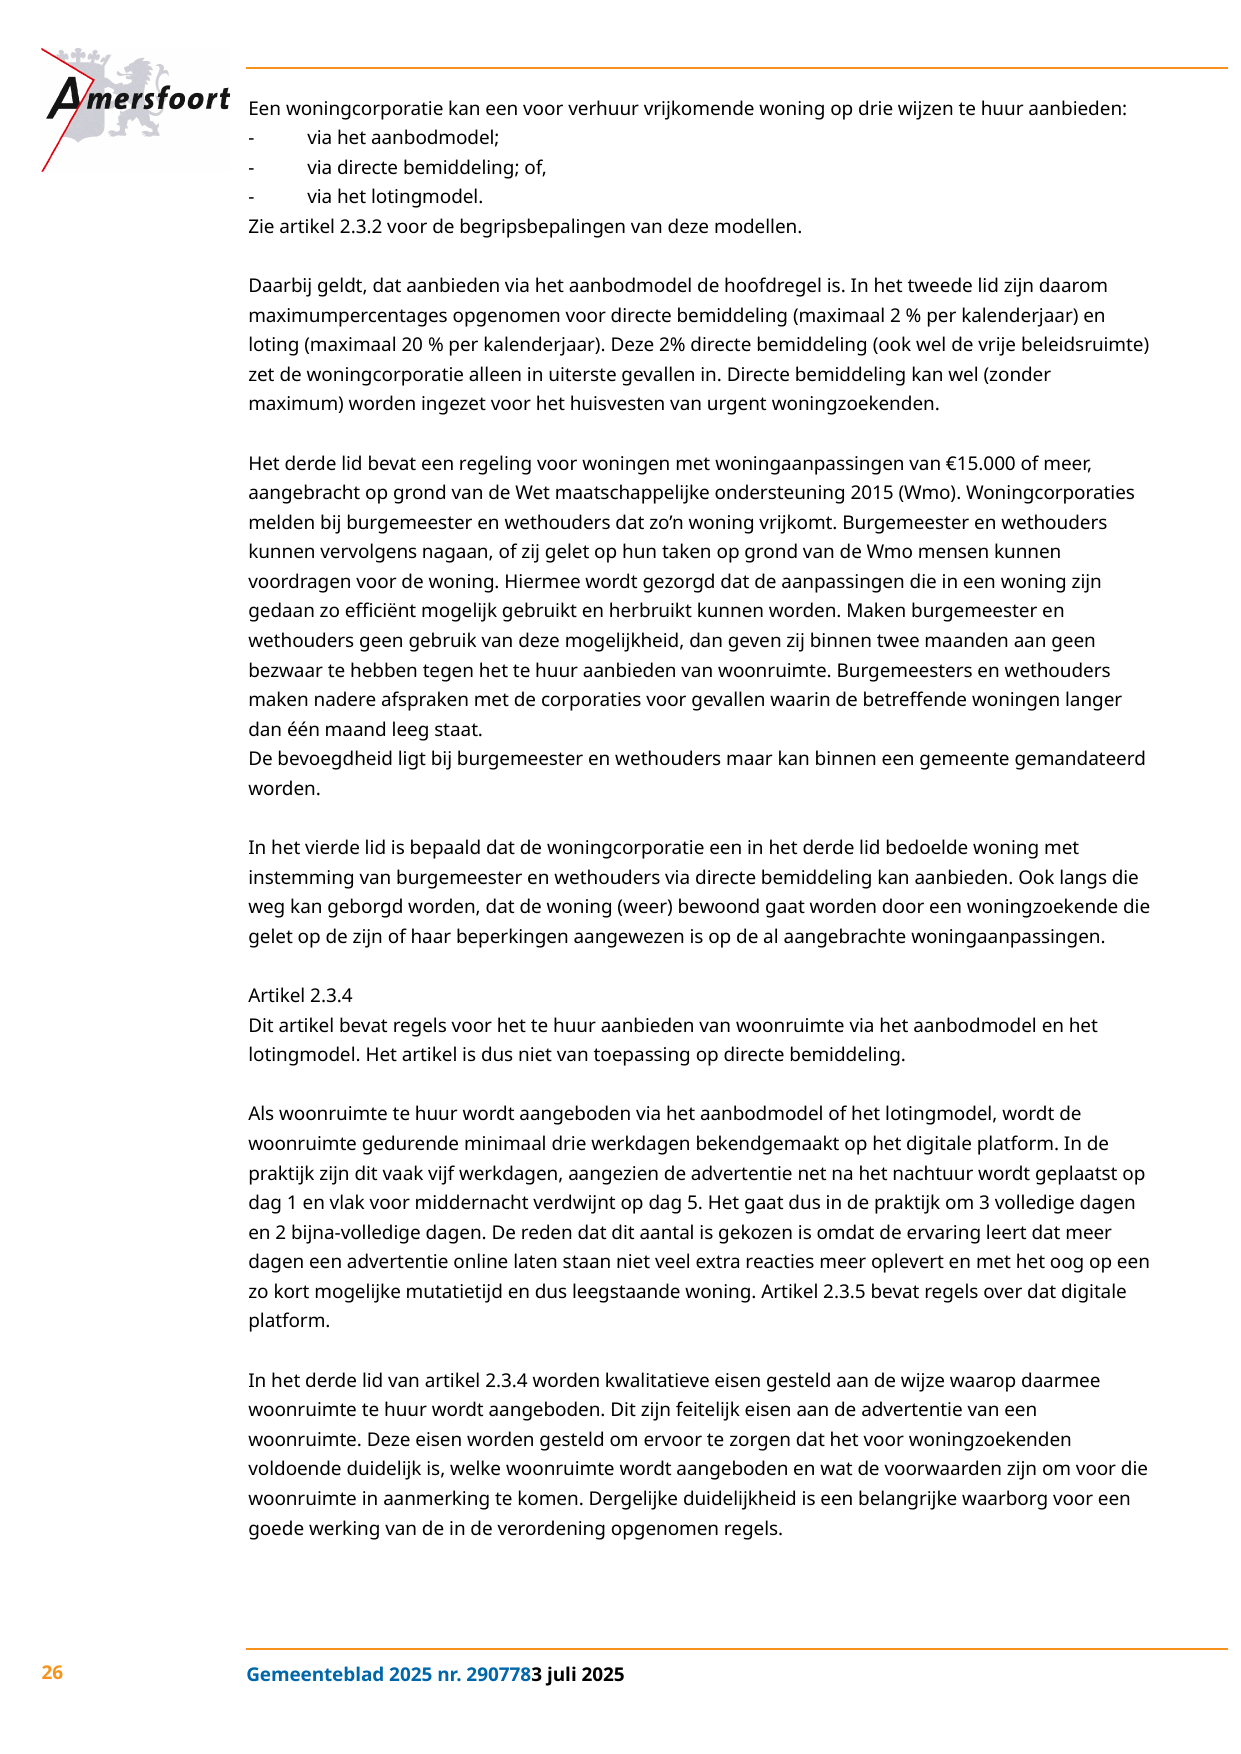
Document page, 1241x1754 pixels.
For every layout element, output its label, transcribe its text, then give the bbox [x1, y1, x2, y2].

text Als woonruimte te huur wordt aangeboden via het aanbodmodel of het lotingmodel, wordt de woonruimte gedurende minimaal drie werkdagen bekendgemaakt op het digitale platform. In de praktijk zijn dit vaak vijf werkdagen, aangezien de advertentie net na het nachtuur wordt geplaatst op dag 1 en vlak voor middernacht verdwijnt op dag 5. Het gaat dus in de praktijk om 3 volledige dagen en 2 bijna-volledige dagen. De reden dat dit aantal is gekozen is omdat de ervaring leert dat meer dagen een advertentie online laten staan niet veel extra reacties meer oplevert en met het oog op een zo kort mogelijke mutatietijd en dus leegstaande woning. Artikel 2.3.5 bevat regels over dat digitale platform. [248, 1101, 1152, 1333]
text In het vierde lid is bepaald dat de woningcorporatie een in het derde lid bedoelde woning met instemming van burgemeester en wethouders via directe bemiddeling kan aanbieden. Ook langs die weg kan geborgd worden, dat de woning (weer) bewoond gaat worden door een woningzoekende die gelet op de zijn of haar beperkingen aangewezen is op de al aangebrachte woningaanpassingen. [248, 834, 1152, 949]
text In het derde lid van artikel 2.3.4 worden kwalitatieve eisen gesteld aan de wijze waarop daarmee woonruimte te huur wordt aangeboden. Dit zijn feitelijk eisen aan de advertentie van een woonruimte. Deze eisen worden gesteld om ervoor te zorgen dat het voor woningzoekenden voldoende duidelijk is, welke woonruimte wordt aangeboden en wat de voorwaarden zijn om voor die woonruimte in aanmerking te komen. Dergelijke duidelijkheid is een belangrijke waarborg voor een goede werking van de in de verordening opgenomen regels. [248, 1367, 1152, 1541]
text Zie artikel 2.3.2 voor de begripsbepalingen van deze modellen. [248, 213, 1152, 239]
list via het lotingmodel. [248, 183, 1152, 209]
text Daarbij geldt, dat aanbieden via het aanbodmodel de hoofdregel is. In het tweede lid zijn daarom maximumpercentages opgenomen voor directe bemiddeling (maximaal 2 % per kalenderjaar) en loting (maximaal 20 % per kalenderjaar). Deze 2% directe bemiddeling (ook wel de vrije beleidsruimte) zet de woningcorporatie alleen in uiterste gevallen in. Directe bemiddeling kan wel (zonder maximum) worden ingezet voor het huisvesten van urgent woningzoekenden. [248, 272, 1152, 416]
text Een woningcorporatie kan een voor verhuur vrijkomende woning op drie wijzen te huur aanbieden: [248, 95, 1152, 121]
text De bevoegdheid ligt bij burgemeester en wethouders maar kan binnen een gemeente gemandateerd worden. [248, 746, 1152, 801]
text Artikel 2.3.4 [248, 982, 1152, 1008]
list via directe bemiddeling; of, [248, 154, 1152, 180]
text Dit artikel bevat regels voor het te huur aanbieden van woonruimte via het aanbodmodel en het lotingmodel. Het artikel is dus niet van toepassing op directe bemiddeling. [248, 1012, 1152, 1067]
text Het derde lid bevat een regeling voor woningen met woningaanpassingen van €15.000 of meer, aangebracht op grond van de Wet maatschappelijke ondersteuning 2015 (Wmo). Woningcorporaties melden bij burgemeester en wethouders dat zo’n woning vrijkomt. Burgemeester en wethouders kunnen vervolgens nagaan, of zij gelet op hun taken op grond van de Wmo mensen kunnen voordragen voor de woning. Hiermee wordt gezorgd dat de aanpassingen die in een woning zijn gedaan zo efficiënt mogelijk gebruikt en herbruikt kunnen worden. Maken burgemeester en wethouders geen gebruik van deze mogelijkheid, dan geven zij binnen twee maanden aan geen bezwaar te hebben tegen het te huur aanbieden van woonruimte. Burgemeesters en wethouders maken nadere afspraken met de corporaties voor gevallen waarin de betreffende woningen langer dan één maand leeg staat. [248, 450, 1152, 742]
picture [41, 47, 231, 172]
list via het aanbodmodel; [248, 124, 1152, 150]
